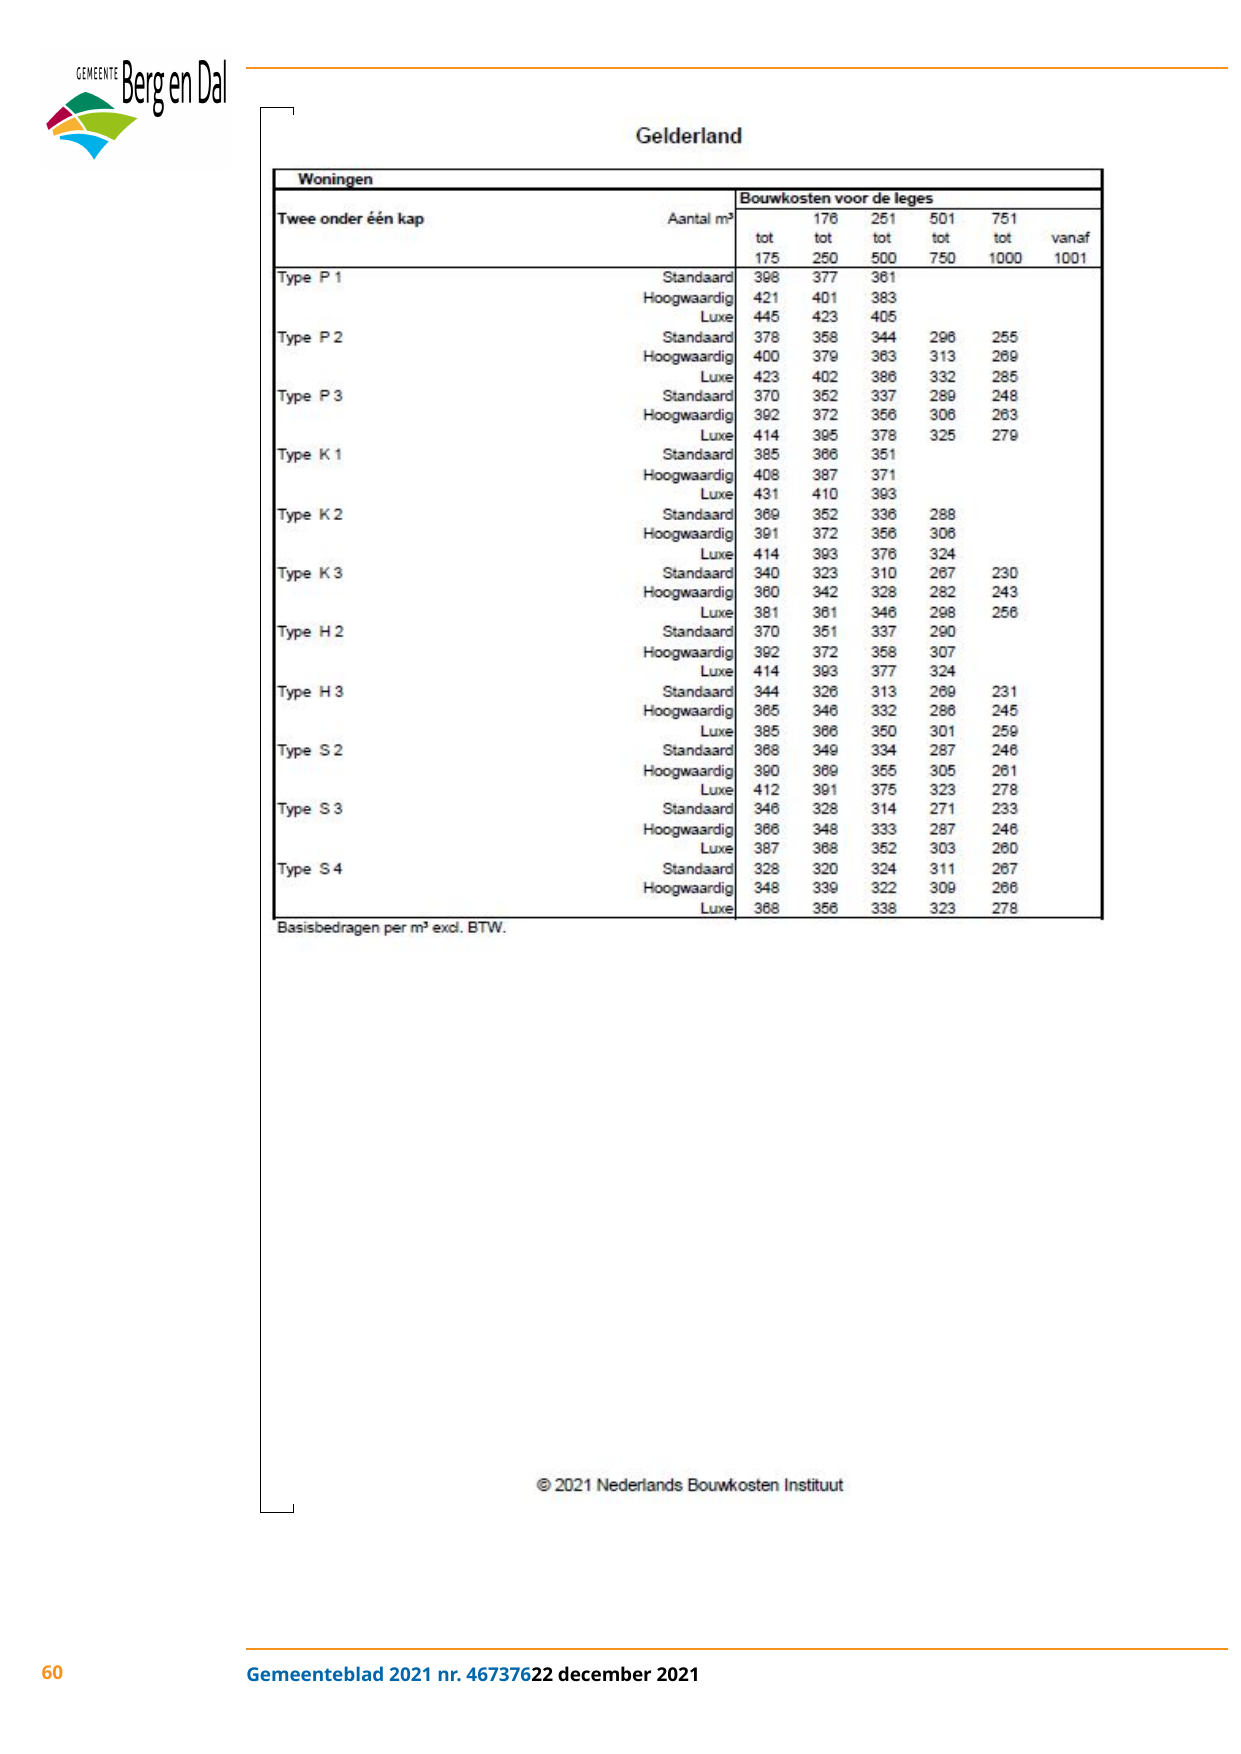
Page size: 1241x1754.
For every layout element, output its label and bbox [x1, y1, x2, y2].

picture [41, 47, 231, 172]
picture [268, 115, 1112, 1504]
